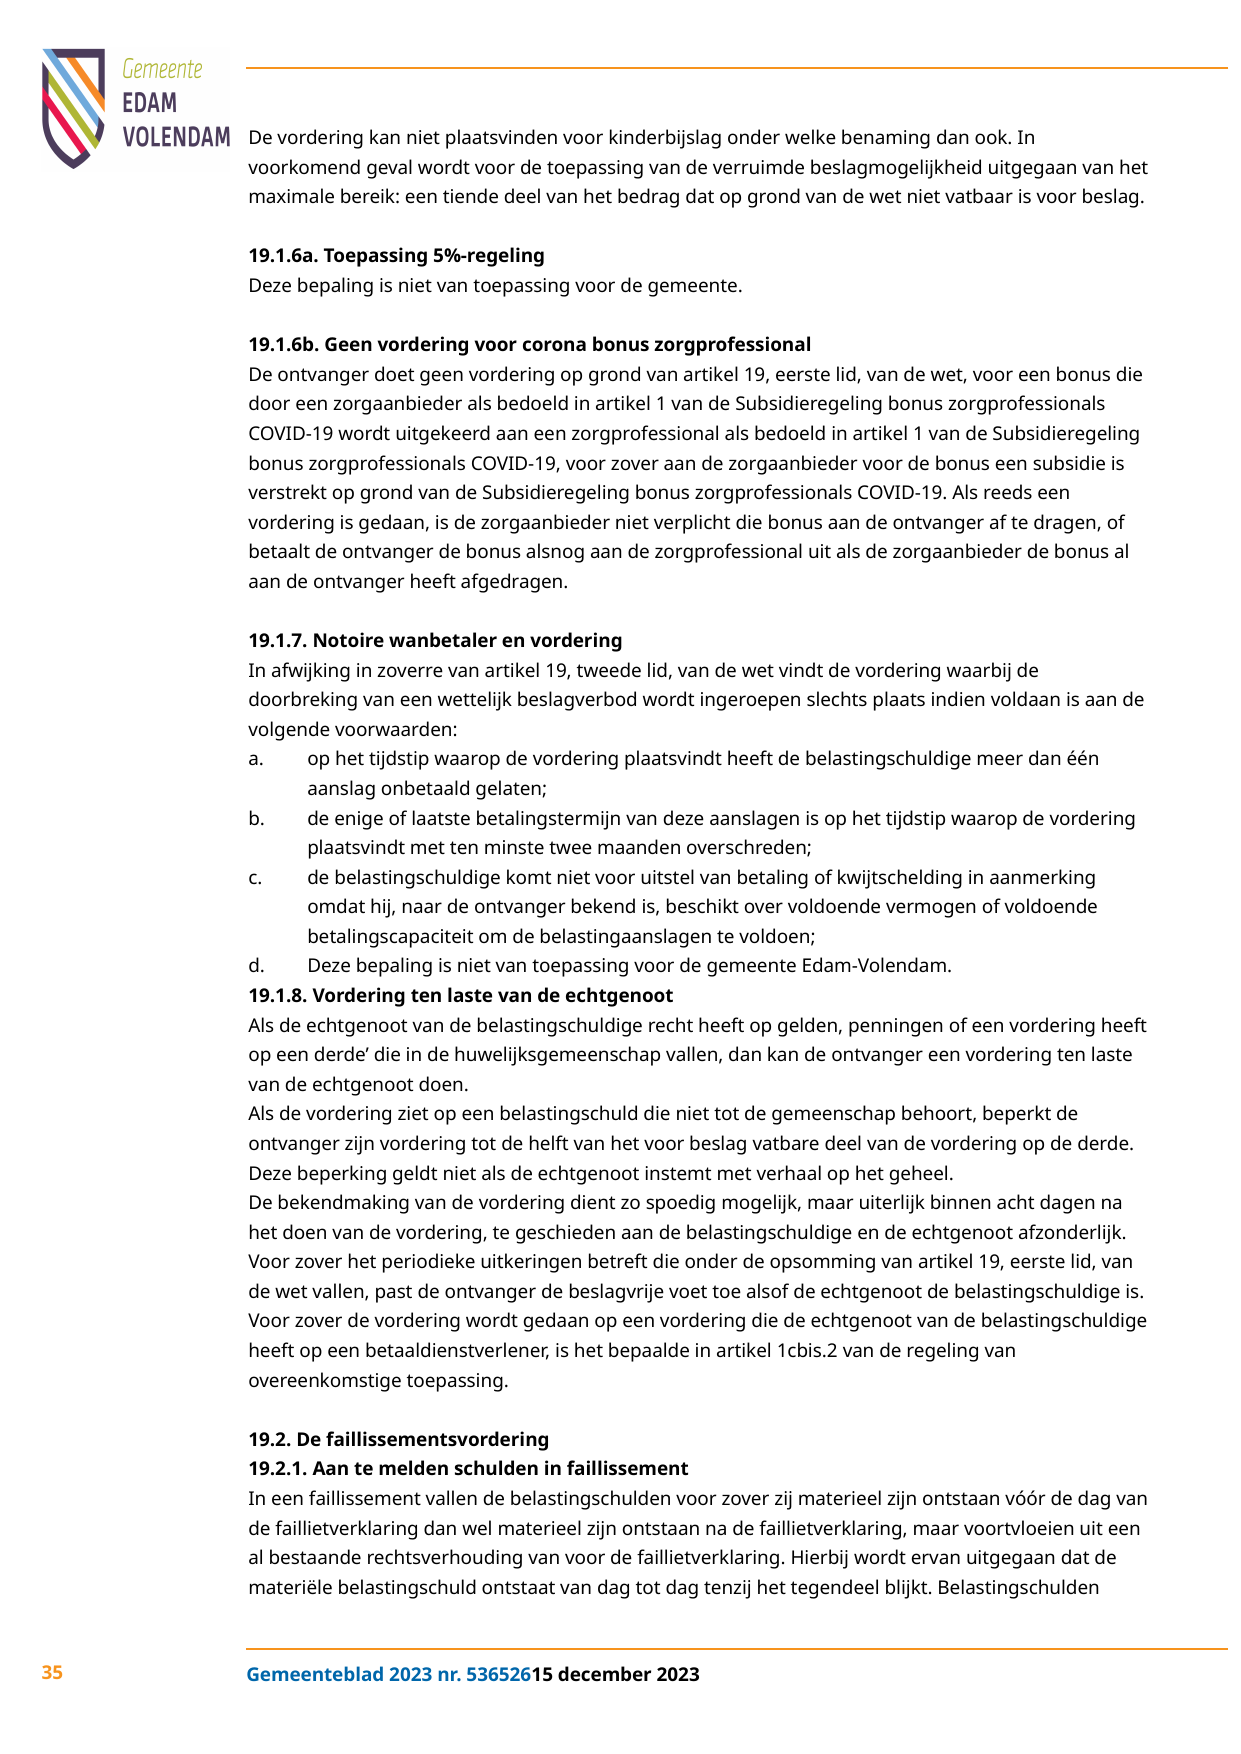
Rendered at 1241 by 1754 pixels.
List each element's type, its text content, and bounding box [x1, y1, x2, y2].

text 19.2. De faillissementsvordering [248, 1426, 1152, 1452]
list op het tijdstip waarop de vordering plaatsvindt heeft de belastingschuldige meer dan één aanslag onbetaald gelaten; [248, 746, 1152, 801]
text 19.1.7. Notoire wanbetaler en vordering [248, 627, 1152, 653]
text 19.1.6b. Geen vordering voor corona bonus zorgprofessional [248, 331, 1152, 357]
text 19.2.1. Aan te melden schulden in faillissement [248, 1456, 1152, 1481]
text 19.1.6a. Toepassing 5%-regeling [248, 243, 1152, 268]
list de belastingschuldige komt niet voor uitstel van betaling of kwijtschelding in aanmerking omdat hij, naar de ontvanger bekend is, beschikt over voldoende vermogen of voldoende betalingscapaciteit om de belastingaanslagen te voldoen; [248, 864, 1152, 949]
list Deze bepaling is niet van toepassing voor de gemeente Edam-Volendam. [248, 953, 1152, 978]
text De bekendmaking van de vordering dient zo spoedig mogelijk, maar uiterlijk binnen acht dagen na het doen van de vordering, te geschieden aan de belastingschuldige en de echtgenoot afzonderlijk. [248, 1189, 1152, 1245]
text In afwijking in zoverre van artikel 19, tweede lid, van de wet vindt de vordering waarbij de doorbreking van een wettelijk beslagverbod wordt ingeroepen slechts plaats indien voldaan is aan de volgende voorwaarden: [248, 657, 1152, 742]
list de enige of laatste betalingstermijn van deze aanslagen is op het tijdstip waarop de vordering plaatsvindt met ten minste twee maanden overschreden; [248, 805, 1152, 860]
text In een faillissement vallen de belastingschulden voor zover zij materieel zijn ontstaan vóór de dag van de faillietverklaring dan wel materieel zijn ontstaan na de faillietverklaring, maar voortvloeien uit een al bestaande rechtsverhouding van voor de faillietverklaring. Hierbij wordt ervan uitgegaan dat de materiële belastingschuld ontstaat van dag tot dag tenzij het tegendeel blijkt. Belastingschulden [248, 1485, 1152, 1600]
text Voor zover het periodieke uitkeringen betreft die onder de opsomming van artikel 19, eerste lid, van de wet vallen, past de ontvanger de beslagvrije voet toe alsof de echtgenoot de belastingschuldige is. [248, 1248, 1152, 1304]
text Als de echtgenoot van de belastingschuldige recht heeft op gelden, penningen of een vordering heeft op een derde’ die in de huwelijksgemeenschap vallen, dan kan de ontvanger een vordering ten laste van de echtgenoot doen. [248, 1012, 1152, 1097]
text Voor zover de vordering wordt gedaan op een vordering die de echtgenoot van de belastingschuldige heeft op een betaaldienstverlener, is het bepaalde in artikel 1cbis.2 van de regeling van overeenkomstige toepassing. [248, 1308, 1152, 1393]
text Als de vordering ziet op een belastingschuld die niet tot de gemeenschap behoort, beperkt de ontvanger zijn vordering tot de helft van het voor beslag vatbare deel van de vordering op de derde. Deze beperking geldt niet als de echtgenoot instemt met verhaal op het geheel. [248, 1101, 1152, 1186]
text De vordering kan niet plaatsvinden voor kinderbijslag onder welke benaming dan ook. In voorkomend geval wordt voor de toepassing van de verruimde beslagmogelijkheid uitgegaan van het maximale bereik: een tiende deel van het bedrag dat op grond van de wet niet vatbaar is voor beslag. [248, 124, 1152, 209]
text Deze bepaling is niet van toepassing voor de gemeente. [248, 272, 1152, 298]
picture [41, 47, 231, 172]
text De ontvanger doet geen vordering op grond van artikel 19, eerste lid, van de wet, voor een bonus die door een zorgaanbieder als bedoeld in artikel 1 van de Subsidieregeling bonus zorgprofessionals COVID-19 wordt uitgekeerd aan een zorgprofessional als bedoeld in artikel 1 van de Subsidieregeling bonus zorgprofessionals COVID-19, voor zover aan de zorgaanbieder voor de bonus een subsidie is verstrekt op grond van de Subsidieregeling bonus zorgprofessionals COVID-19. Als reeds een vordering is gedaan, is de zorgaanbieder niet verplicht die bonus aan de ontvanger af te dragen, of betaalt de ontvanger de bonus alsnog aan de zorgprofessional uit als de zorgaanbieder de bonus al aan de ontvanger heeft afgedragen. [248, 361, 1152, 594]
text 19.1.8. Vordering ten laste van de echtgenoot [248, 982, 1152, 1008]
